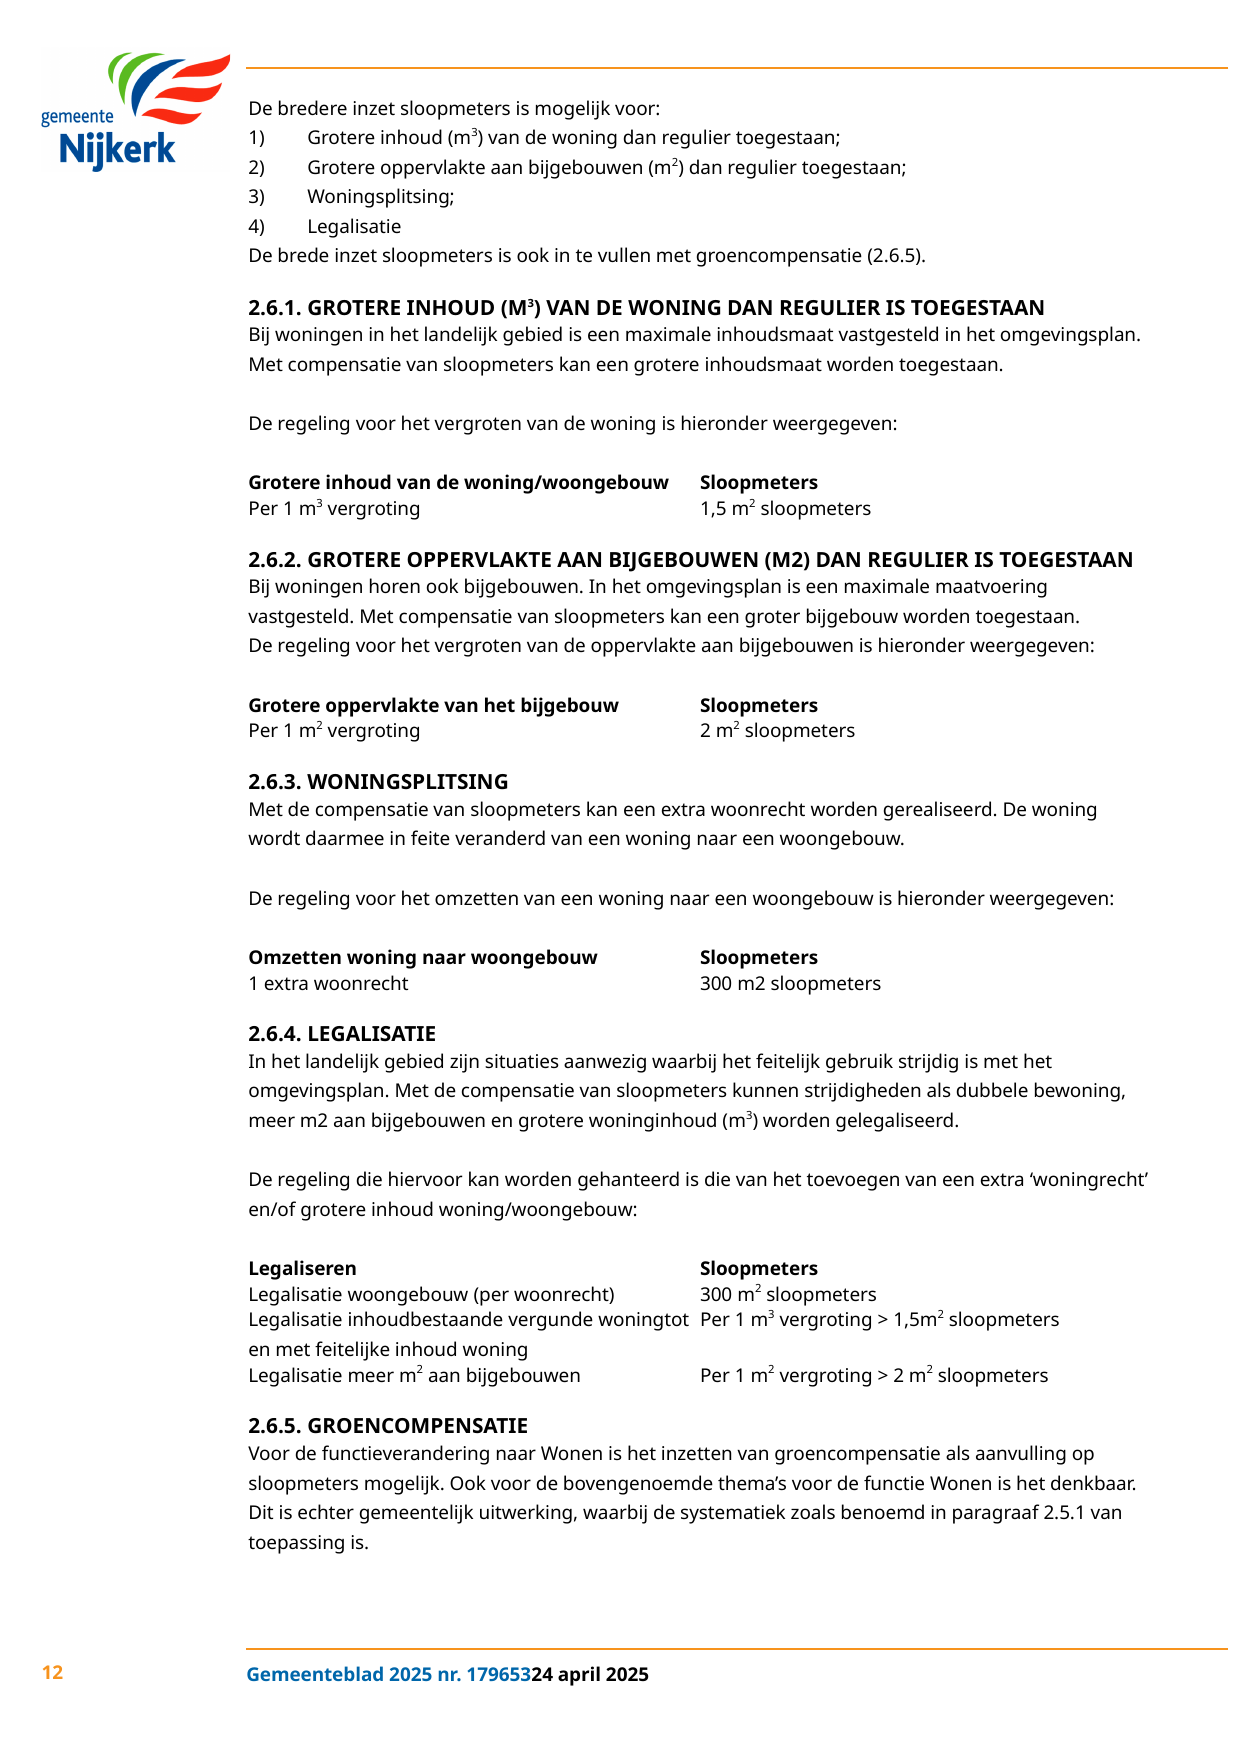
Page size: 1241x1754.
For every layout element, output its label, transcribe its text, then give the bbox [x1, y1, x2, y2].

text De regeling voor het vergroten van de oppervlakte aan bijgebouwen is hieronder weergegeven: [248, 633, 1152, 658]
table_header Sloopmeters [700, 944, 1152, 970]
table_cell Legalisatie inhoudbestaande vergunde woningtot en met feitelijke inhoud woning [248, 1307, 700, 1362]
picture [41, 47, 231, 172]
text 2.6.5. GROENCOMPENSATIE [248, 1412, 1152, 1440]
list Grotere inhoud (m3) van de woning dan regulier toegestaan; [248, 124, 1152, 150]
table_cell 300 m2 sloopmeters [700, 1281, 1152, 1307]
table_header Grotere inhoud van de woning/woongebouw [248, 470, 700, 495]
table_header Sloopmeters [700, 1255, 1152, 1281]
text Bij woningen in het landelijk gebied is een maximale inhoudsmaat vastgesteld in het omgevingsplan. Met compensatie van sloopmeters kan een grotere inhoudsmaat worden toegestaan. [248, 322, 1152, 377]
table_header Sloopmeters [700, 692, 1152, 718]
text De brede inzet sloopmeters is ook in te vullen met groencompensatie (2.6.5). [248, 243, 1152, 268]
text 2.6.3. WONINGSPLITSING [248, 767, 1152, 796]
table_header Omzetten woning naar woongebouw [248, 944, 700, 970]
table_cell 1 extra woonrecht [248, 970, 700, 995]
table_header Grotere oppervlakte van het bijgebouw [248, 692, 700, 718]
text De regeling voor het vergroten van de woning is hieronder weergegeven: [248, 410, 1152, 436]
text 2.6.1. GROTERE INHOUD (M3) VAN DE WONING DAN REGULIER IS TOEGESTAAN [248, 293, 1152, 322]
table_cell 300 m2 sloopmeters [700, 970, 1152, 995]
text 2.6.2. GROTERE OPPERVLAKTE AAN BIJGEBOUWEN (M2) DAN REGULIER IS TOEGESTAAN [248, 545, 1152, 573]
text De bredere inzet sloopmeters is mogelijk voor: [248, 95, 1152, 121]
text 2.6.4. LEGALISATIE [248, 1019, 1152, 1048]
table_cell Legalisatie woongebouw (per woonrecht) [248, 1281, 700, 1307]
table_cell 1,5 m2 sloopmeters [700, 495, 1152, 521]
list Grotere oppervlakte aan bijgebouwen (m2) dan regulier toegestaan; [248, 154, 1152, 180]
table_header Sloopmeters [700, 470, 1152, 495]
text Bij woningen horen ook bijgebouwen. In het omgevingsplan is een maximale maatvoering vastgesteld. Met compensatie van sloopmeters kan een groter bijgebouw worden toegestaan. [248, 573, 1152, 629]
table_cell Per 1 m2 vergroting > 2 m2 sloopmeters [700, 1362, 1152, 1388]
table_cell Per 1 m3 vergroting > 1,5m2 sloopmeters [700, 1307, 1152, 1362]
table_cell Per 1 m3 vergroting [248, 495, 700, 521]
table_cell Per 1 m2 vergroting [248, 718, 700, 743]
table_cell Legalisatie meer m2 aan bijgebouwen [248, 1362, 700, 1388]
list Woningsplitsing; [248, 183, 1152, 209]
text De regeling voor het omzetten van een woning naar een woongebouw is hieronder weergegeven: [248, 885, 1152, 910]
text In het landelijk gebied zijn situaties aanwezig waarbij het feitelijk gebruik strijdig is met het omgevingsplan. Met de compensatie van sloopmeters kunnen strijdigheden als dubbele bewoning, meer m2 aan bijgebouwen en grotere woninginhoud (m3) worden gelegaliseerd. [248, 1048, 1152, 1133]
text De regeling die hiervoor kan worden gehanteerd is die van het toevoegen van een extra ‘woningrecht’ en/of grotere inhoud woning/woongebouw: [248, 1166, 1152, 1222]
table_cell 2 m2 sloopmeters [700, 718, 1152, 743]
list Legalisatie [248, 213, 1152, 239]
text Voor de functieverandering naar Wonen is het inzetten van groencompensatie als aanvulling op sloopmeters mogelijk. Ook voor de bovengenoemde thema’s voor de functie Wonen is het denkbaar. Dit is echter gemeentelijk uitwerking, waarbij de systematiek zoals benoemd in paragraaf 2.5.1 van toepassing is. [248, 1440, 1152, 1554]
text Met de compensatie van sloopmeters kan een extra woonrecht worden gerealiseerd. De woning wordt daarmee in feite veranderd van een woning naar een woongebouw. [248, 796, 1152, 851]
table_header Legaliseren [248, 1255, 700, 1281]
